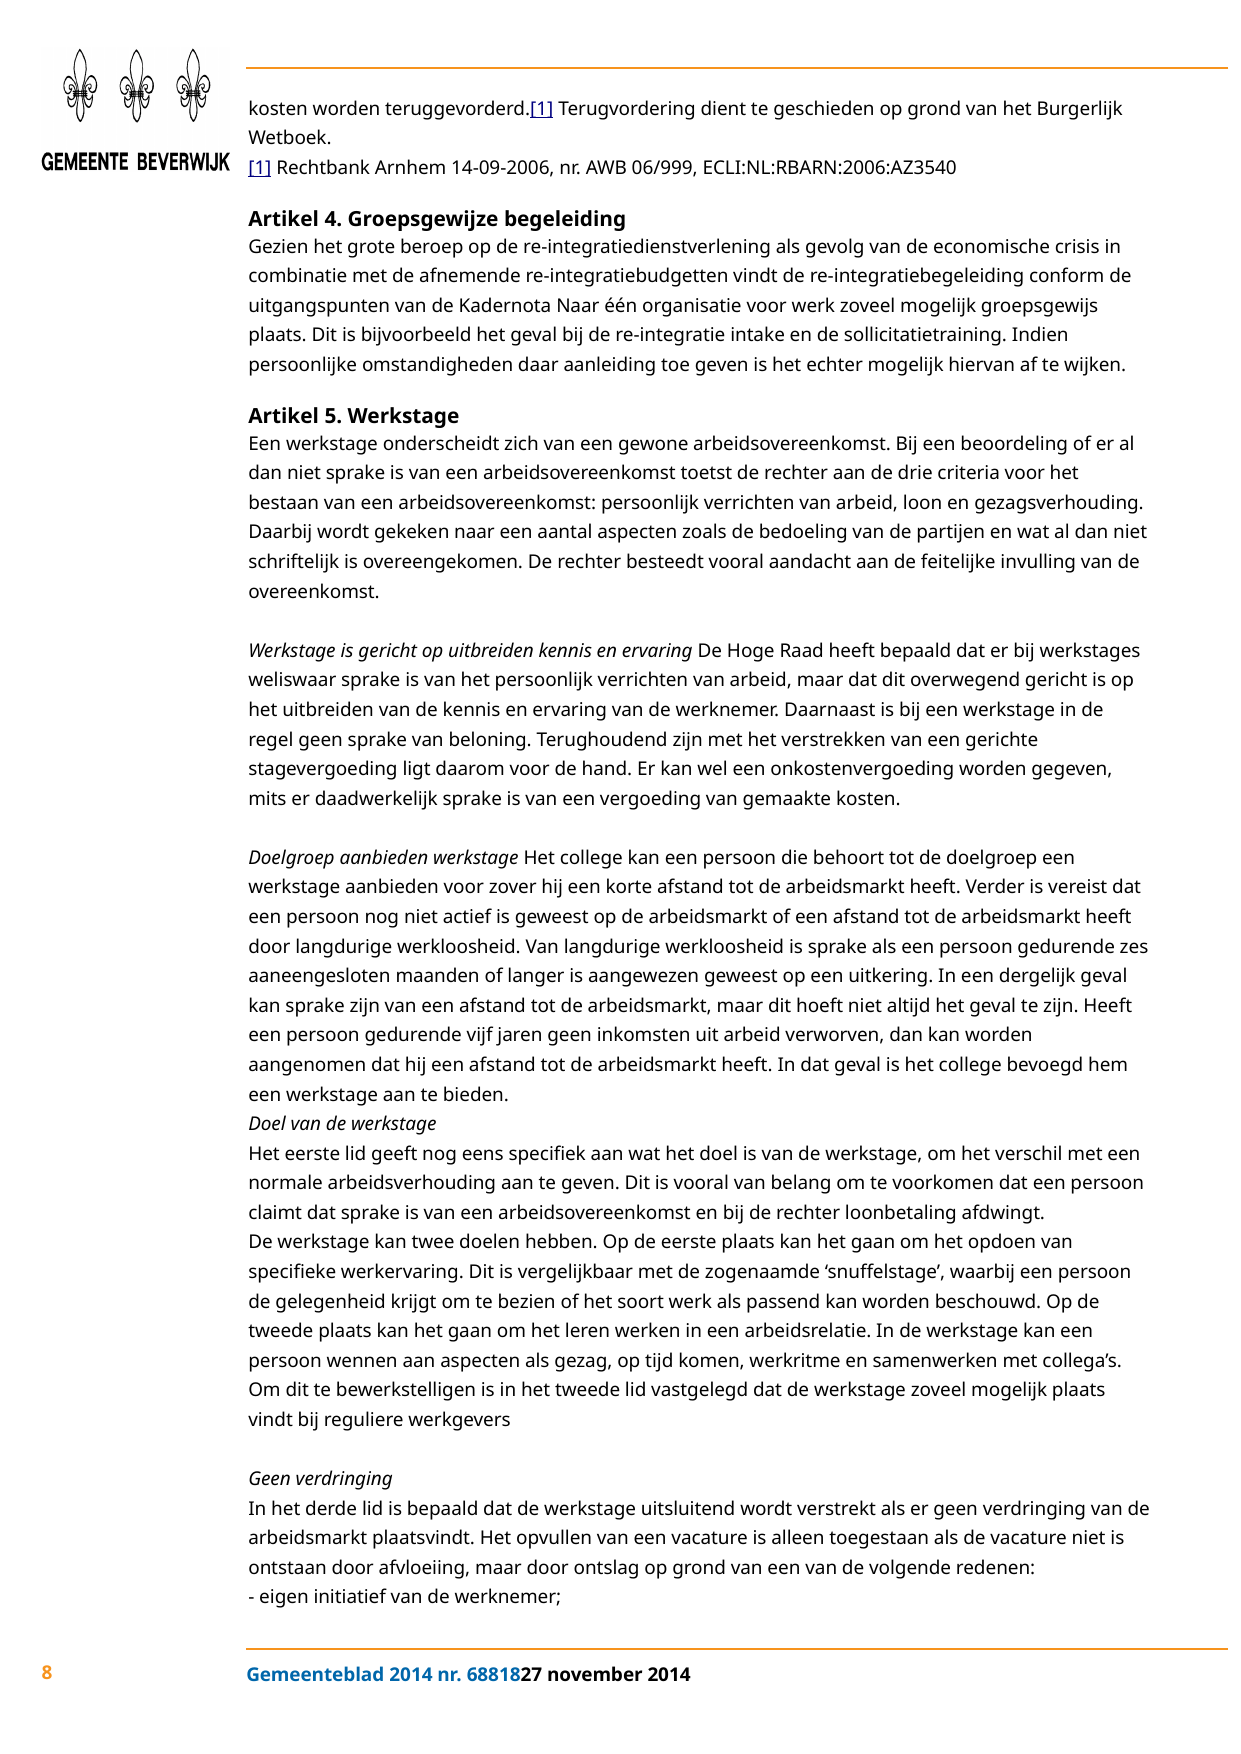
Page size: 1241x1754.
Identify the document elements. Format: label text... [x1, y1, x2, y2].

text Werkstage is gericht op uitbreiden kennis en ervaring De Hoge Raad heeft bepaald dat er bij werkstages weliswaar sprake is van het persoonlijk verrichten van arbeid, maar dat dit overwegend gericht is op het uitbreiden van de kennis en ervaring van de werknemer. Daarnaast is bij een werkstage in de regel geen sprake van beloning. Terughoudend zijn met het verstrekken van een gerichte stagevergoeding ligt daarom voor de hand. Er kan wel een onkostenvergoeding worden gegeven, mits er daadwerkelijk sprake is van een vergoeding van gemaakte kosten. [248, 637, 1152, 811]
text Artikel 4. Groepsgewijze begeleiding [248, 204, 1152, 233]
text De werkstage kan twee doelen hebben. Op de eerste plaats kan het gaan om het opdoen van specifieke werkervaring. Dit is vergelijkbaar met de zogenaamde ‘snuffelstage’, waarbij een persoon de gelegenheid krijgt om te bezien of het soort werk als passend kan worden beschouwd. Op de tweede plaats kan het gaan om het leren werken in een arbeidsrelatie. In de werkstage kan een persoon wennen aan aspecten als gezag, op tijd komen, werkritme en samenwerken met collega’s. Om dit te bewerkstelligen is in het tweede lid vastgelegd dat de werkstage zoveel mogelijk plaats vindt bij reguliere werkgevers [248, 1229, 1152, 1432]
text [1] Rechtbank Arnhem 14-09-2006, nr. AWB 06/999, ECLI:NL:RBARN:2006:AZ3540 [248, 154, 1152, 180]
text Geen verdringing [248, 1465, 1152, 1491]
text In het derde lid is bepaald dat de werkstage uitsluitend wordt verstrekt als er geen verdringing van de arbeidsmarkt plaatsvindt. Het opvullen van een vacature is alleen toegestaan als de vacature niet is ontstaan door afvloeiing, maar door ontslag op grond van een van de volgende redenen: [248, 1495, 1152, 1580]
text Gezien het grote beroep op de re-integratiedienstverlening als gevolg van de economische crisis in combinatie met de afnemende re-integratiebudgetten vindt de re-integratiebegeleiding conform de uitgangspunten van de Kadernota Naar één organisatie voor werk zoveel mogelijk groepsgewijs plaats. Dit is bijvoorbeeld het geval bij de re-integratie intake en de sollicitatietraining. Indien persoonlijke omstandigheden daar aanleiding toe geven is het echter mogelijk hiervan af te wijken. [248, 233, 1152, 377]
text - eigen initiatief van de werknemer; [248, 1584, 1152, 1609]
picture [41, 47, 231, 172]
text Een werkstage onderscheidt zich van een gewone arbeidsovereenkomst. Bij een beoordeling of er al dan niet sprake is van een arbeidsovereenkomst toetst de rechter aan de drie criteria voor het bestaan van een arbeidsovereenkomst: persoonlijk verrichten van arbeid, loon en gezagsverhouding. Daarbij wordt gekeken naar een aantal aspecten zoals de bedoeling van de partijen en wat al dan niet schriftelijk is overeengekomen. De rechter besteedt vooral aandacht aan de feitelijke invulling van de overeenkomst. [248, 430, 1152, 604]
text Doelgroep aanbieden werkstage Het college kan een persoon die behoort tot de doelgroep een werkstage aanbieden voor zover hij een korte afstand tot de arbeidsmarkt heeft. Verder is vereist dat een persoon nog niet actief is geweest op de arbeidsmarkt of een afstand tot de arbeidsmarkt heeft door langdurige werkloosheid. Van langdurige werkloosheid is sprake als een persoon gedurende zes aaneengesloten maanden of langer is aangewezen geweest op een uitkering. In een dergelijk geval kan sprake zijn van een afstand tot de arbeidsmarkt, maar dit hoeft niet altijd het geval te zijn. Heeft een persoon gedurende vijf jaren geen inkomsten uit arbeid verworven, dan kan worden aangenomen dat hij een afstand tot de arbeidsmarkt heeft. In dat geval is het college bevoegd hem een werkstage aan te bieden. [248, 844, 1152, 1107]
text kosten worden teruggevorderd.[1] Terugvordering dient te geschieden op grond van het Burgerlijk Wetboek. [248, 95, 1152, 150]
text Doel van de werkstage [248, 1110, 1152, 1136]
text Artikel 5. Werkstage [248, 402, 1152, 430]
text Het eerste lid geeft nog eens specifiek aan wat het doel is van de werkstage, om het verschil met een normale arbeidsverhouding aan te geven. Dit is vooral van belang om te voorkomen dat een persoon claimt dat sprake is van een arbeidsovereenkomst en bij de rechter loonbetaling afdwingt. [248, 1140, 1152, 1225]
